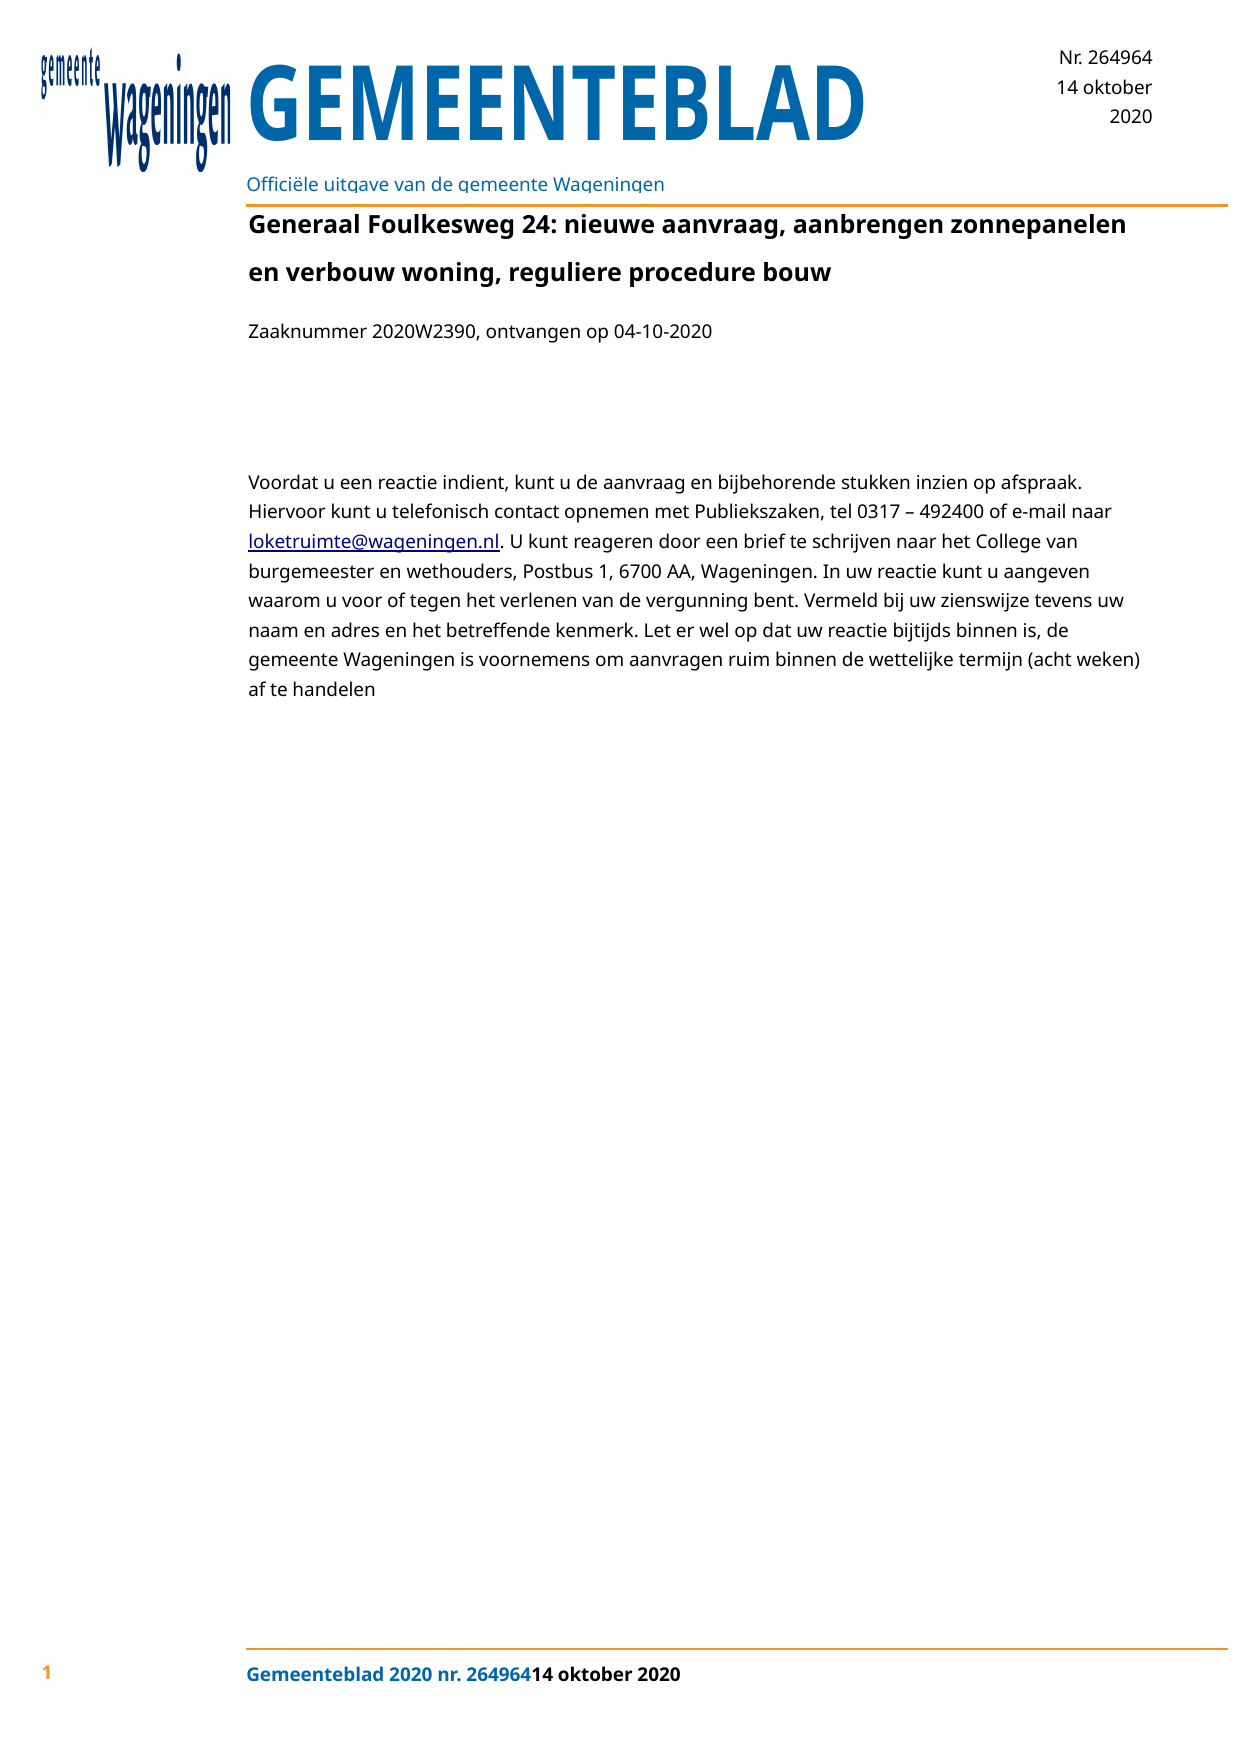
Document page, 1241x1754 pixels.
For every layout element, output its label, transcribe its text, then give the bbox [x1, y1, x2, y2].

picture [41, 47, 231, 172]
text Zaaknummer 2020W2390, ontvangen op 04-10-2020 [248, 318, 1152, 344]
text Generaal Foulkesweg 24: nieuwe aanvraag, aanbrengen zonnepanelen en verbouw woning, reguliere procedure bouw [248, 207, 1152, 288]
text Voordat u een reactie indient, kunt u de aanvraag en bijbehorende stukken inzien op afspraak. Hiervoor kunt u telefonisch contact opnemen met Publiekszaken, tel 0317 – 492400 of e-mail naar loketruimte@wageningen.nl. U kunt reageren door een brief te schrijven naar het College van burgemeester en wethouders, Postbus 1, 6700 AA, Wageningen. In uw reactie kunt u aangeven waarom u voor of tegen het verlenen van de vergunning bent. Vermeld bij uw zienswijze tevens uw naam en adres en het betreffende kenmerk. Let er wel op dat uw reactie bijtijds binnen is, de gemeente Wageningen is voornemens om aanvragen ruim binnen de wettelijke termijn (acht weken) af te handelen [248, 469, 1152, 702]
